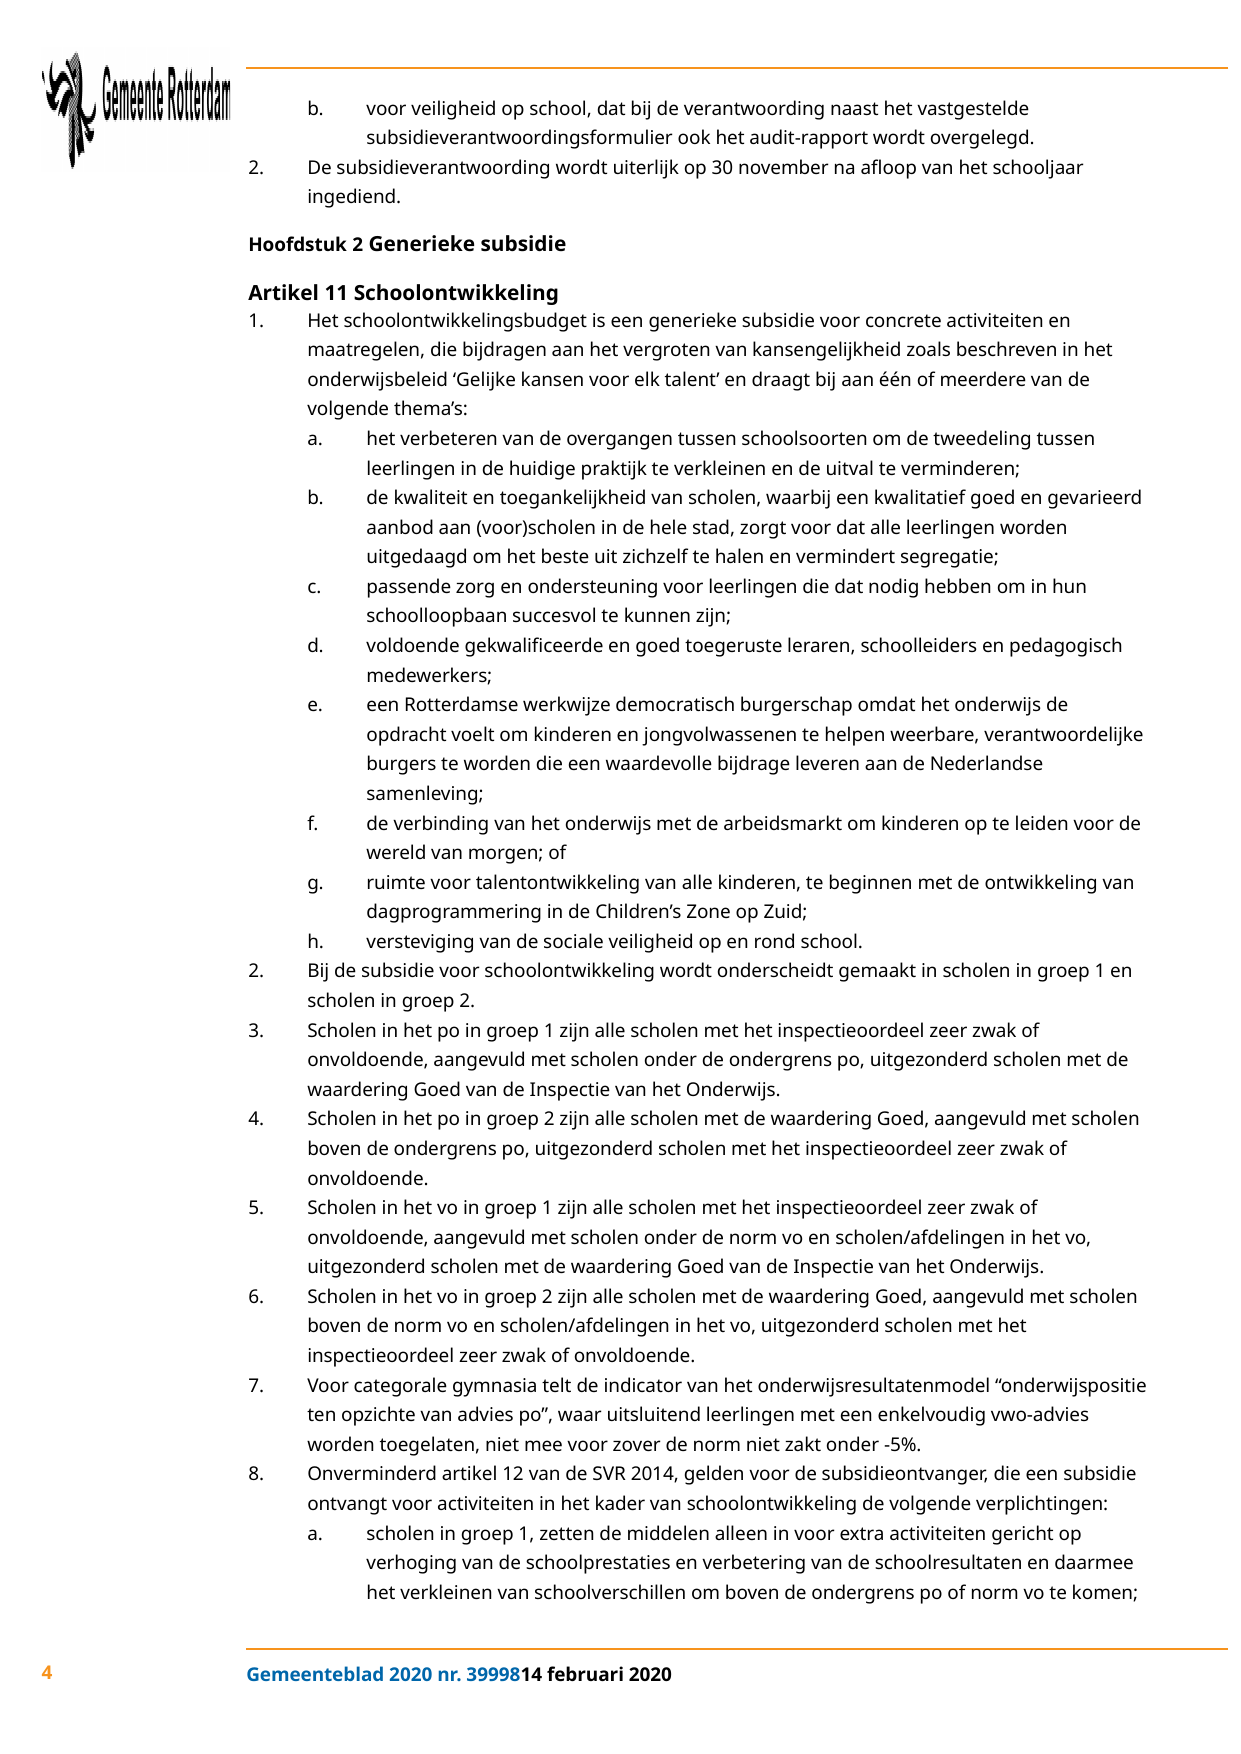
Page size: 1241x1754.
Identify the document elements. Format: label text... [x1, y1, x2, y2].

list ruimte voor talentontwikkeling van alle kinderen, te beginnen met de ontwikkeling van dagprogrammering in de Children’s Zone op Zuid; [307, 869, 1152, 924]
text Hoofdstuk 2 Generieke subsidie [248, 229, 1152, 258]
picture [41, 47, 231, 172]
list Scholen in het vo in groep 1 zijn alle scholen met het inspectieoordeel zeer zwak of onvoldoende, aangevuld met scholen onder de norm vo en scholen/afdelingen in het vo, uitgezonderd scholen met de waardering Goed van de Inspectie van het Onderwijs. [248, 1194, 1152, 1279]
list passende zorg en ondersteuning voor leerlingen die dat nodig hebben om in hun schoolloopbaan succesvol te kunnen zijn; [307, 573, 1152, 628]
list de kwaliteit en toegankelijkheid van scholen, waarbij een kwalitatief goed en gevarieerd aanbod aan (voor)scholen in de hele stad, zorgt voor dat alle leerlingen worden uitgedaagd om het beste uit zichzelf te halen en vermindert segregatie; [307, 484, 1152, 569]
list Scholen in het vo in groep 2 zijn alle scholen met de waardering Goed, aangevuld met scholen boven de norm vo en scholen/afdelingen in het vo, uitgezonderd scholen met het inspectieoordeel zeer zwak of onvoldoende. [248, 1283, 1152, 1368]
list Onverminderd artikel 12 van de SVR 2014, gelden voor de subsidieontvanger, die een subsidie ontvangt voor activiteiten in het kader van schoolontwikkeling de volgende verplichtingen: [248, 1461, 1152, 1516]
list Scholen in het po in groep 2 zijn alle scholen met de waardering Goed, aangevuld met scholen boven de ondergrens po, uitgezonderd scholen met het inspectieoordeel zeer zwak of onvoldoende. [248, 1106, 1152, 1191]
list voor veiligheid op school, dat bij de verantwoording naast het vastgestelde subsidieverantwoordingsformulier ook het audit-rapport wordt overgelegd. [307, 95, 1152, 150]
list versteviging van de sociale veiligheid op en rond school. [307, 928, 1152, 954]
list een Rotterdamse werkwijze democratisch burgerschap omdat het onderwijs de opdracht voelt om kinderen en jongvolwassenen te helpen weerbare, verantwoordelijke burgers te worden die een waardevolle bijdrage leveren aan de Nederlandse samenleving; [307, 691, 1152, 806]
list Voor categorale gymnasia telt de indicator van het onderwijsresultatenmodel “onderwijspositie ten opzichte van advies po”, waar uitsluitend leerlingen met een enkelvoudig vwo-advies worden toegelaten, niet mee voor zover de norm niet zakt onder -5%. [248, 1372, 1152, 1457]
list scholen in groep 1, zetten de middelen alleen in voor extra activiteiten gericht op verhoging van de schoolprestaties en verbetering van de schoolresultaten en daarmee het verkleinen van schoolverschillen om boven de ondergrens po of norm vo te komen; [307, 1520, 1152, 1605]
list Scholen in het po in groep 1 zijn alle scholen met het inspectieoordeel zeer zwak of onvoldoende, aangevuld met scholen onder de ondergrens po, uitgezonderd scholen met de waardering Goed van de Inspectie van het Onderwijs. [248, 1017, 1152, 1102]
list de verbinding van het onderwijs met de arbeidsmarkt om kinderen op te leiden voor de wereld van morgen; of [307, 810, 1152, 865]
list voldoende gekwalificeerde en goed toegeruste leraren, schoolleiders en pedagogisch medewerkers; [307, 632, 1152, 688]
text Artikel 11 Schoolontwikkeling [248, 278, 1152, 307]
list De subsidieverantwoording wordt uiterlijk op 30 november na afloop van het schooljaar ingediend. [248, 154, 1152, 209]
list het verbeteren van de overgangen tussen schoolsoorten om de tweedeling tussen leerlingen in de huidige praktijk te verkleinen en de uitval te verminderen; [307, 425, 1152, 481]
list Het schoolontwikkelingsbudget is een generieke subsidie voor concrete activiteiten en maatregelen, die bijdragen aan het vergroten van kansengelijkheid zoals beschreven in het onderwijsbeleid ‘Gelijke kansen voor elk talent’ en draagt bij aan één of meerdere van de volgende thema’s: [248, 307, 1152, 421]
list Bij de subsidie voor schoolontwikkeling wordt onderscheidt gemaakt in scholen in groep 1 en scholen in groep 2. [248, 958, 1152, 1013]
